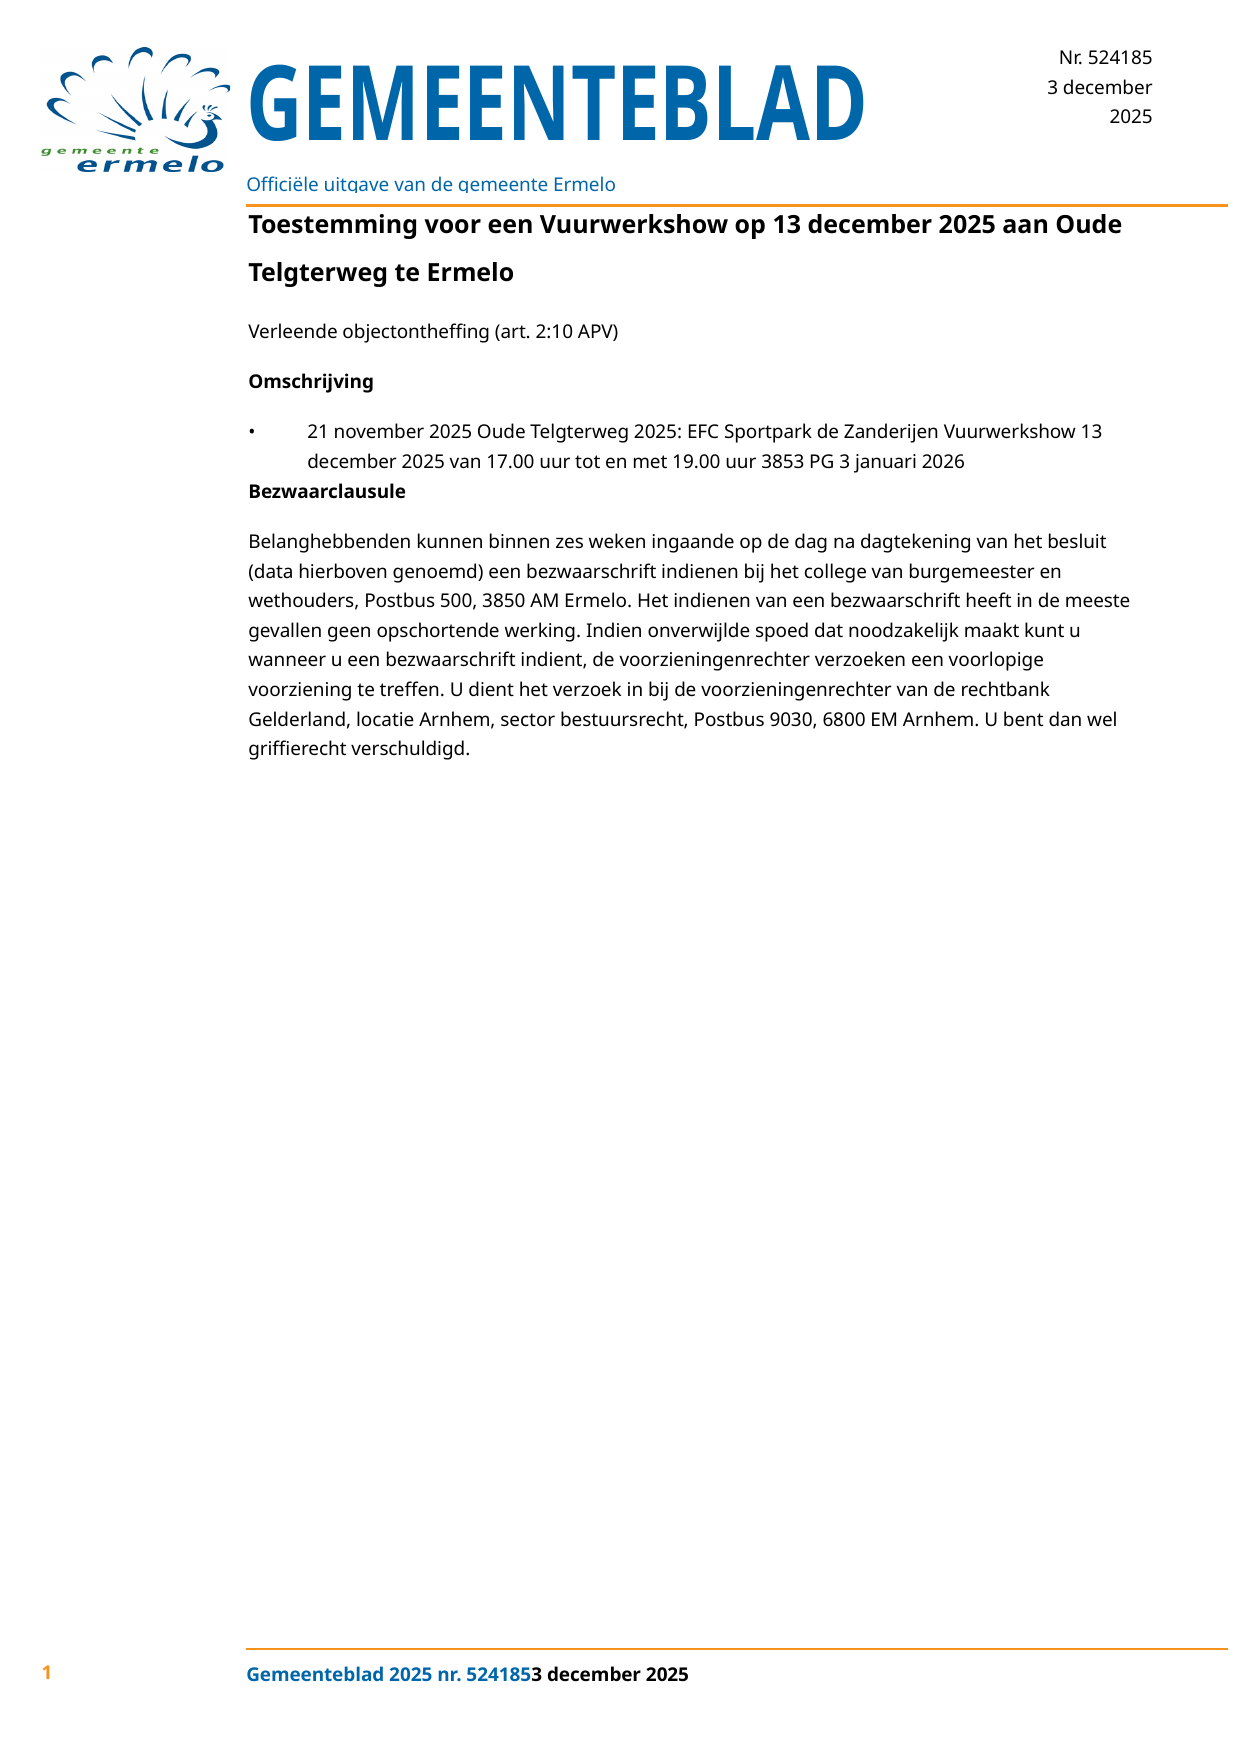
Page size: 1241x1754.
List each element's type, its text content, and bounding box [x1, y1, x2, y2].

text Bezwaarclausule [248, 478, 1152, 504]
text Belanghebbenden kunnen binnen zes weken ingaande op de dag na dagtekening van het besluit (data hierboven genoemd) een bezwaarschrift indienen bij het college van burgemeester en wethouders, Postbus 500, 3850 AM Ermelo. Het indienen van een bezwaarschrift heeft in de meeste gevallen geen opschortende werking. Indien onverwijlde spoed dat noodzakelijk maakt kunt u wanneer u een bezwaarschrift indient, de voorzieningenrechter verzoeken een voorlopige voorziening te treffen. U dient het verzoek in bij de voorzieningenrechter van de rechtbank Gelderland, locatie Arnhem, sector bestuursrecht, Postbus 9030, 6800 EM Arnhem. U bent dan wel griffierecht verschuldigd. [248, 528, 1152, 761]
text Omschrijving [248, 368, 1152, 394]
text Toestemming voor een Vuurwerkshow op 13 december 2025 aan Oude Telgterweg te Ermelo [248, 207, 1152, 288]
text Verleende objectontheffing (art. 2:10 APV) [248, 318, 1152, 344]
picture [41, 47, 231, 172]
list 21 november 2025 Oude Telgterweg 2025: EFC Sportpark de Zanderijen Vuurwerkshow 13 december 2025 van 17.00 uur tot en met 19.00 uur 3853 PG 3 januari 2026 [248, 419, 1152, 474]
